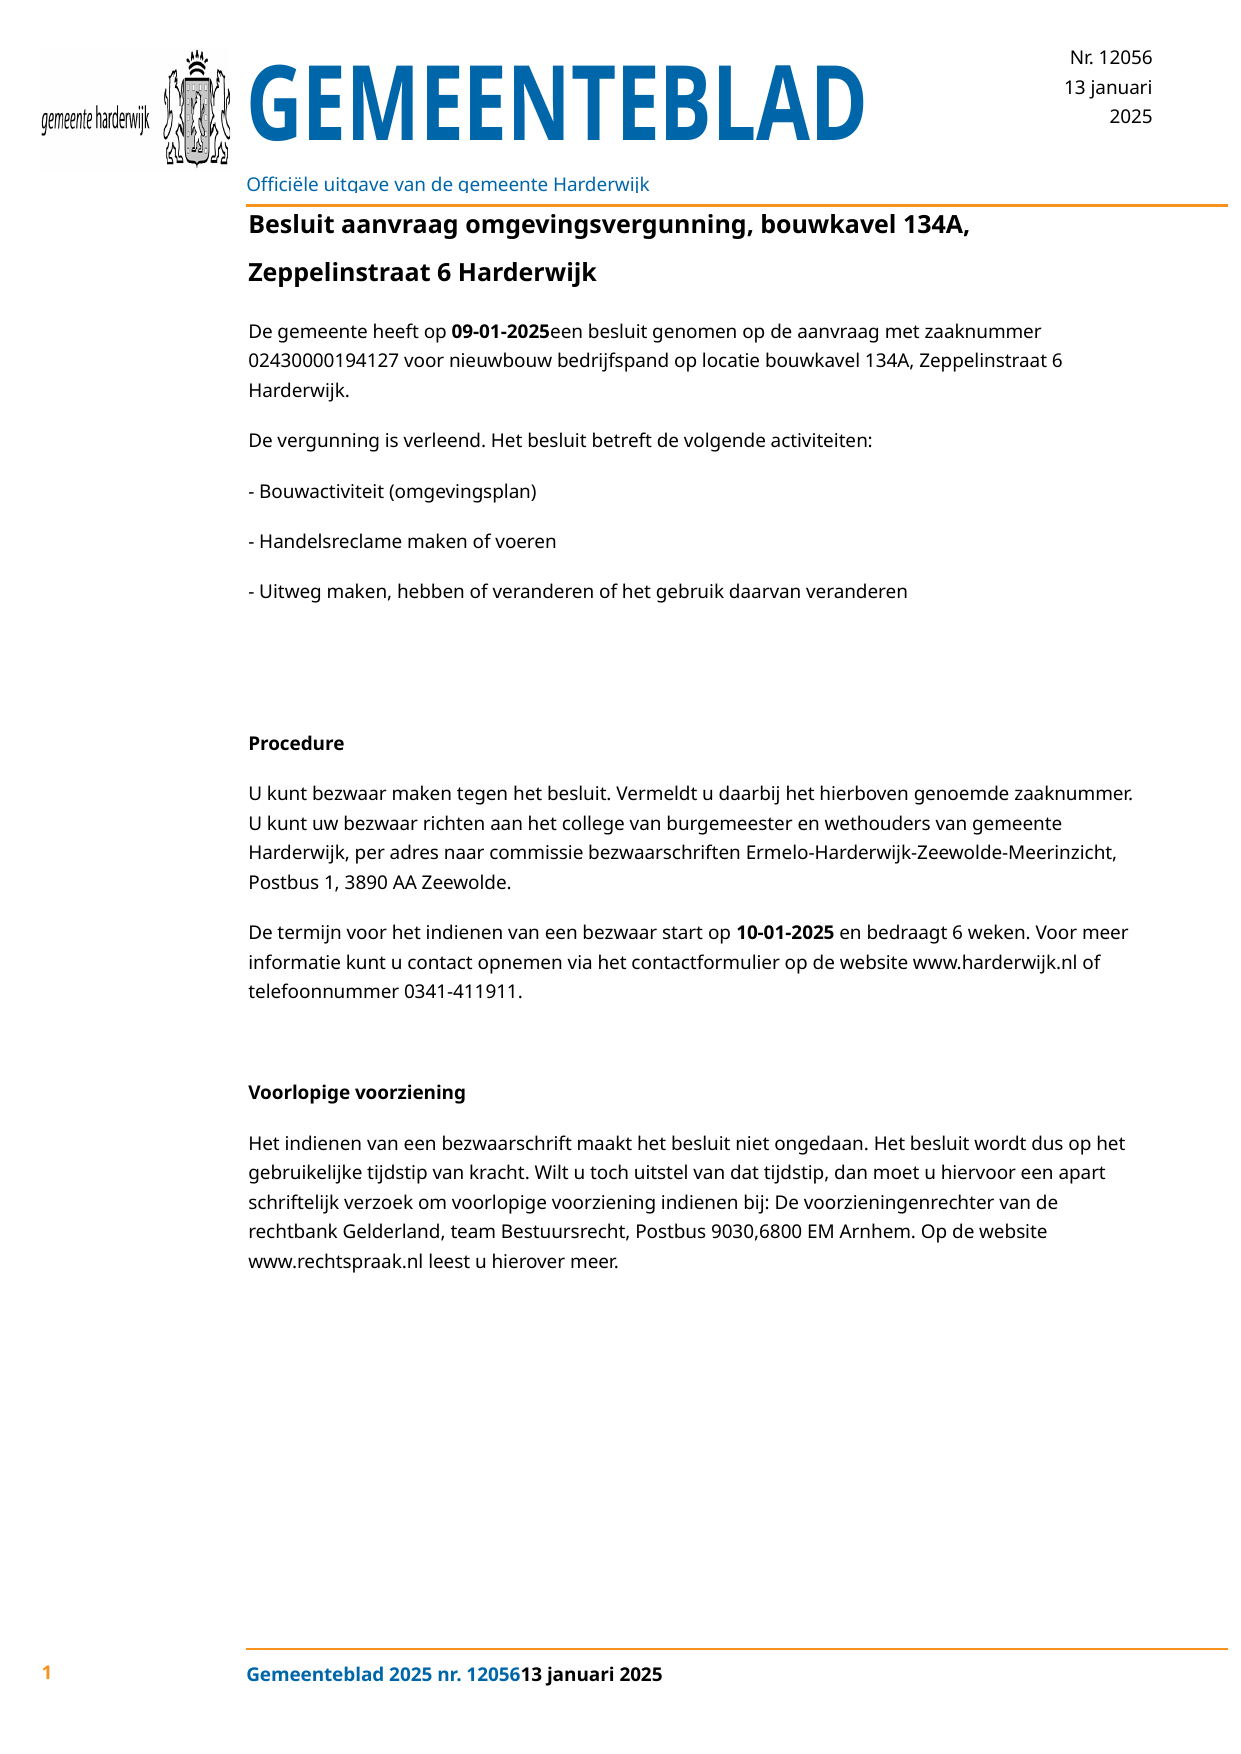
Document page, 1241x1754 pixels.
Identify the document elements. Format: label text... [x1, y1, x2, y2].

text U kunt bezwaar maken tegen het besluit. Vermeldt u daarbij het hierboven genoemde zaaknummer. U kunt uw bezwaar richten aan het college van burgemeester en wethouders van gemeente Harderwijk, per adres naar commissie bezwaarschriften Ermelo-Harderwijk-Zeewolde-Meerinzicht, Postbus 1, 3890 AA Zeewolde. [248, 780, 1152, 895]
text - Handelsreclame maken of voeren [248, 528, 1152, 554]
text Procedure [248, 730, 1152, 756]
text Het indienen van een bezwaarschrift maakt het besluit niet ongedaan. Het besluit wordt dus op het gebruikelijke tijdstip van kracht. Wilt u toch uitstel van dat tijdstip, dan moet u hiervoor een apart schriftelijk verzoek om voorlopige voorziening indienen bij: De voorzieningenrechter van de rechtbank Gelderland, team Bestuursrecht, Postbus 9030,6800 EM Arnhem. Op de website www.rechtspraak.nl leest u hierover meer. [248, 1130, 1152, 1274]
text De termijn voor het indienen van een bezwaar start op 10-01-2025 en bedraagt 6 weken. Voor meer informatie kunt u contact opnemen via het contactformulier op de website www.harderwijk.nl of telefoonnummer 0341-411911. [248, 919, 1152, 1004]
text - Uitweg maken, hebben of veranderen of het gebruik daarvan veranderen [248, 579, 1152, 604]
text Besluit aanvraag omgevingsvergunning, bouwkavel 134A, Zeppelinstraat 6 Harderwijk [248, 207, 1152, 288]
picture [41, 47, 231, 172]
text Voorlopige voorziening [248, 1079, 1152, 1105]
text - Bouwactiviteit (omgevingsplan) [248, 478, 1152, 504]
text De vergunning is verleend. Het besluit betreft de volgende activiteiten: [248, 427, 1152, 453]
text De gemeente heeft op 09-01-2025een besluit genomen op de aanvraag met zaaknummer 02430000194127 voor nieuwbouw bedrijfspand op locatie bouwkavel 134A, Zeppelinstraat 6 Harderwijk. [248, 318, 1152, 403]
